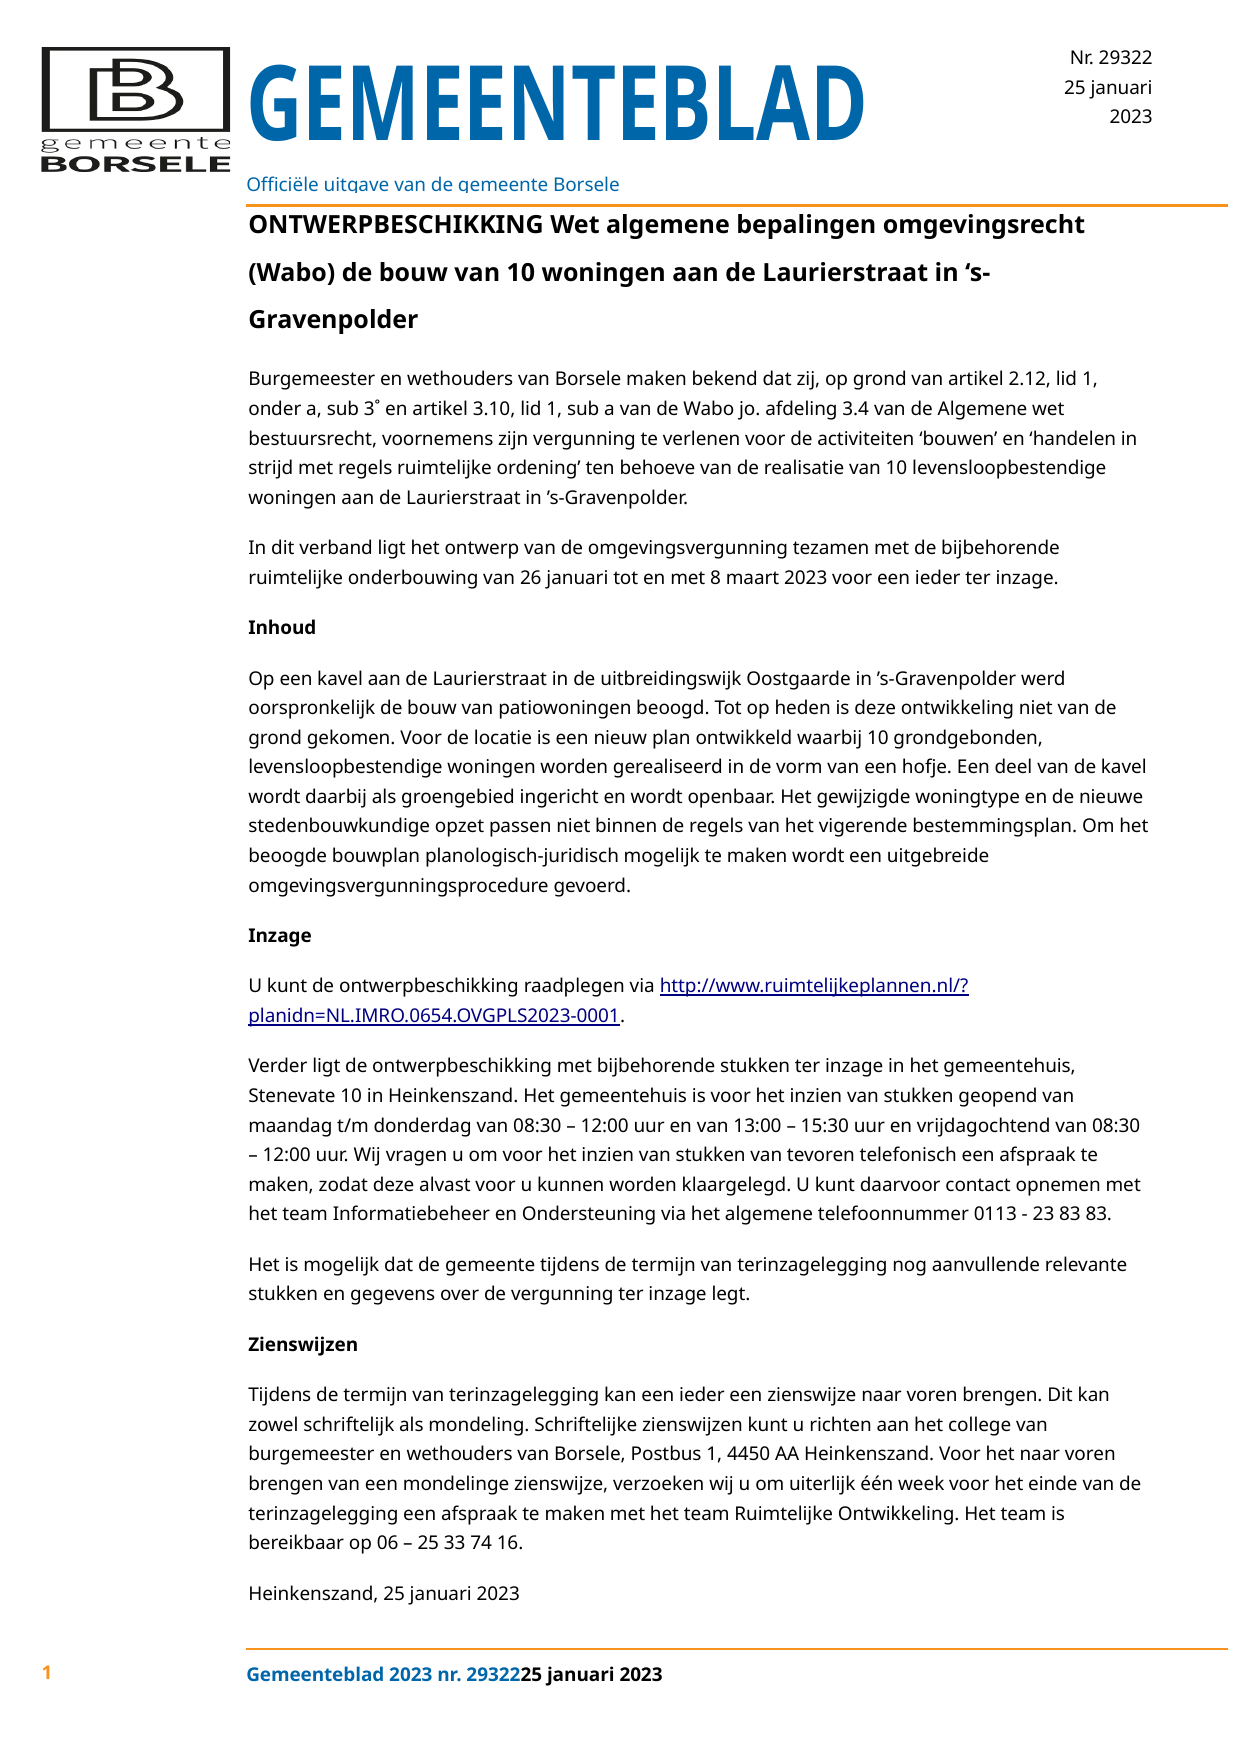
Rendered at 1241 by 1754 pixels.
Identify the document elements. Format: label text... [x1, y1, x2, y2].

text Tijdens de termijn van terinzagelegging kan een ieder een zienswijze naar voren brengen. Dit kan zowel schriftelijk als mondeling. Schriftelijke zienswijzen kunt u richten aan het college van burgemeester en wethouders van Borsele, Postbus 1, 4450 AA Heinkenszand. Voor het naar voren brengen van een mondelinge zienswijze, verzoeken wij u om uiterlijk één week voor het einde van de terinzagelegging een afspraak te maken met het team Ruimtelijke Ontwikkeling. Het team is bereikbaar op 06 – 25 33 74 16. [248, 1381, 1152, 1555]
text Het is mogelijk dat de gemeente tijdens de termijn van terinzagelegging nog aanvullende relevante stukken en gegevens over de vergunning ter inzage legt. [248, 1251, 1152, 1306]
text Verder ligt de ontwerpbeschikking met bijbehorende stukken ter inzage in het gemeentehuis, Stenevate 10 in Heinkenszand. Het gemeentehuis is voor het inzien van stukken geopend van maandag t/m donderdag van 08:30 – 12:00 uur en van 13:00 – 15:30 uur en vrijdagochtend van 08:30 – 12:00 uur. Wij vragen u om voor het inzien van stukken van tevoren telefonisch een afspraak te maken, zodat deze alvast voor u kunnen worden klaargelegd. U kunt daarvoor contact opnemen met het team Informatiebeheer en Ondersteuning via het algemene telefoonnummer 0113 - 23 83 83. [248, 1053, 1152, 1226]
text Op een kavel aan de Laurierstraat in de uitbreidingswijk Oostgaarde in ’s-Gravenpolder werd oorspronkelijk de bouw van patiowoningen beoogd. Tot op heden is deze ontwikkeling niet van de grond gekomen. Voor de locatie is een nieuw plan ontwikkeld waarbij 10 grondgebonden, levensloopbestendige woningen worden gerealiseerd in de vorm van een hofje. Een deel van de kavel wordt daarbij als groengebied ingericht en wordt openbaar. Het gewijzigde woningtype en de nieuwe stedenbouwkundige opzet passen niet binnen de regels van het vigerende bestemmingsplan. Om het beoogde bouwplan planologisch-juridisch mogelijk te maken wordt een uitgebreide omgevingsvergunningsprocedure gevoerd. [248, 665, 1152, 897]
text Inzage [248, 922, 1152, 948]
text In dit verband ligt het ontwerp van de omgevingsvergunning tezamen met de bijbehorende ruimtelijke onderbouwing van 26 januari tot en met 8 maart 2023 voor een ieder ter inzage. [248, 534, 1152, 589]
text Inhoud [248, 614, 1152, 640]
text U kunt de ontwerpbeschikking raadplegen via http://www.ruimtelijkeplannen.nl/?planidn=NL.IMRO.0654.OVGPLS2023-0001. [248, 973, 1152, 1028]
text ONTWERPBESCHIKKING Wet algemene bepalingen omgevingsrecht (Wabo) de bouw van 10 woningen aan de Laurierstraat in ‘s-Gravenpolder [248, 207, 1152, 336]
picture [41, 47, 231, 172]
text Zienswijzen [248, 1331, 1152, 1357]
text Heinkenszand, 25 januari 2023 [248, 1580, 1152, 1605]
text Burgemeester en wethouders van Borsele maken bekend dat zij, op grond van artikel 2.12, lid 1, onder a, sub 3˚ en artikel 3.10, lid 1, sub a van de Wabo jo. afdeling 3.4 van de Algemene wet bestuursrecht, voornemens zijn vergunning te verlenen voor de activiteiten ‘bouwen’ en ‘handelen in strijd met regels ruimtelijke ordening’ ten behoeve van de realisatie van 10 levensloopbestendige woningen aan de Laurierstraat in ’s-Gravenpolder. [248, 366, 1152, 509]
